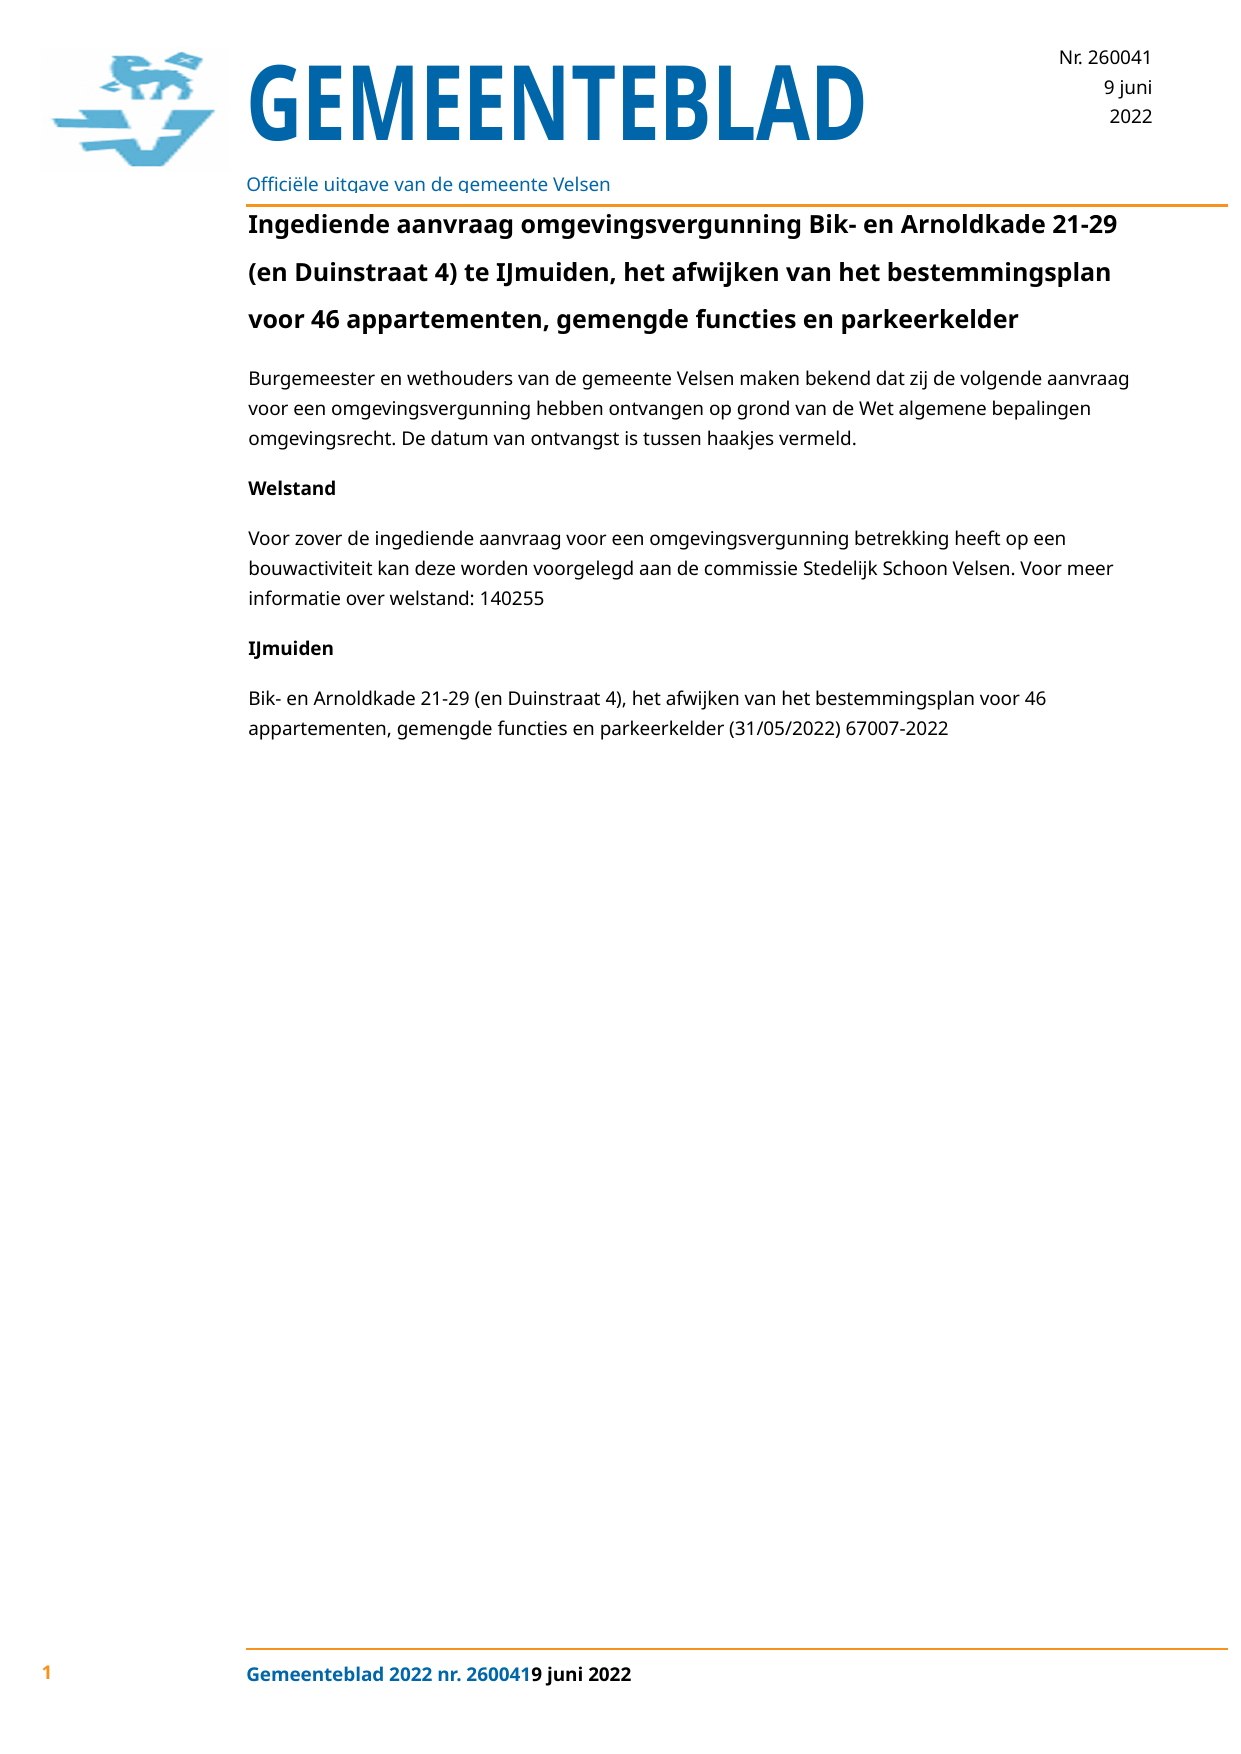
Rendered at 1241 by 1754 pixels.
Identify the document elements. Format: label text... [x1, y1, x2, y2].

text Ingediende aanvraag omgevingsvergunning Bik- en Arnoldkade 21-29 (en Duinstraat 4) te IJmuiden, het afwijken van het bestemmingsplan voor 46 appartementen, gemengde functies en parkeerkelder [248, 207, 1152, 336]
text Voor zover de ingediende aanvraag voor een omgevingsvergunning betrekking heeft op een bouwactiviteit kan deze worden voorgelegd aan de commissie Stedelijk Schoon Velsen. Voor meer informatie over welstand: 140255 [248, 526, 1152, 610]
text Bik- en Arnoldkade 21-29 (en Duinstraat 4), het afwijken van het bestemmingsplan voor 46 appartementen, gemengde functies en parkeerkelder (31/05/2022) 67007-2022 [248, 686, 1152, 741]
text Welstand [248, 475, 1152, 501]
text IJmuiden [248, 635, 1152, 661]
picture [41, 47, 231, 172]
text Burgemeester en wethouders van de gemeente Velsen maken bekend dat zij de volgende aanvraag voor een omgevingsvergunning hebben ontvangen op grond van de Wet algemene bepalingen omgevingsrecht. De datum van ontvangst is tussen haakjes vermeld. [248, 366, 1152, 450]
